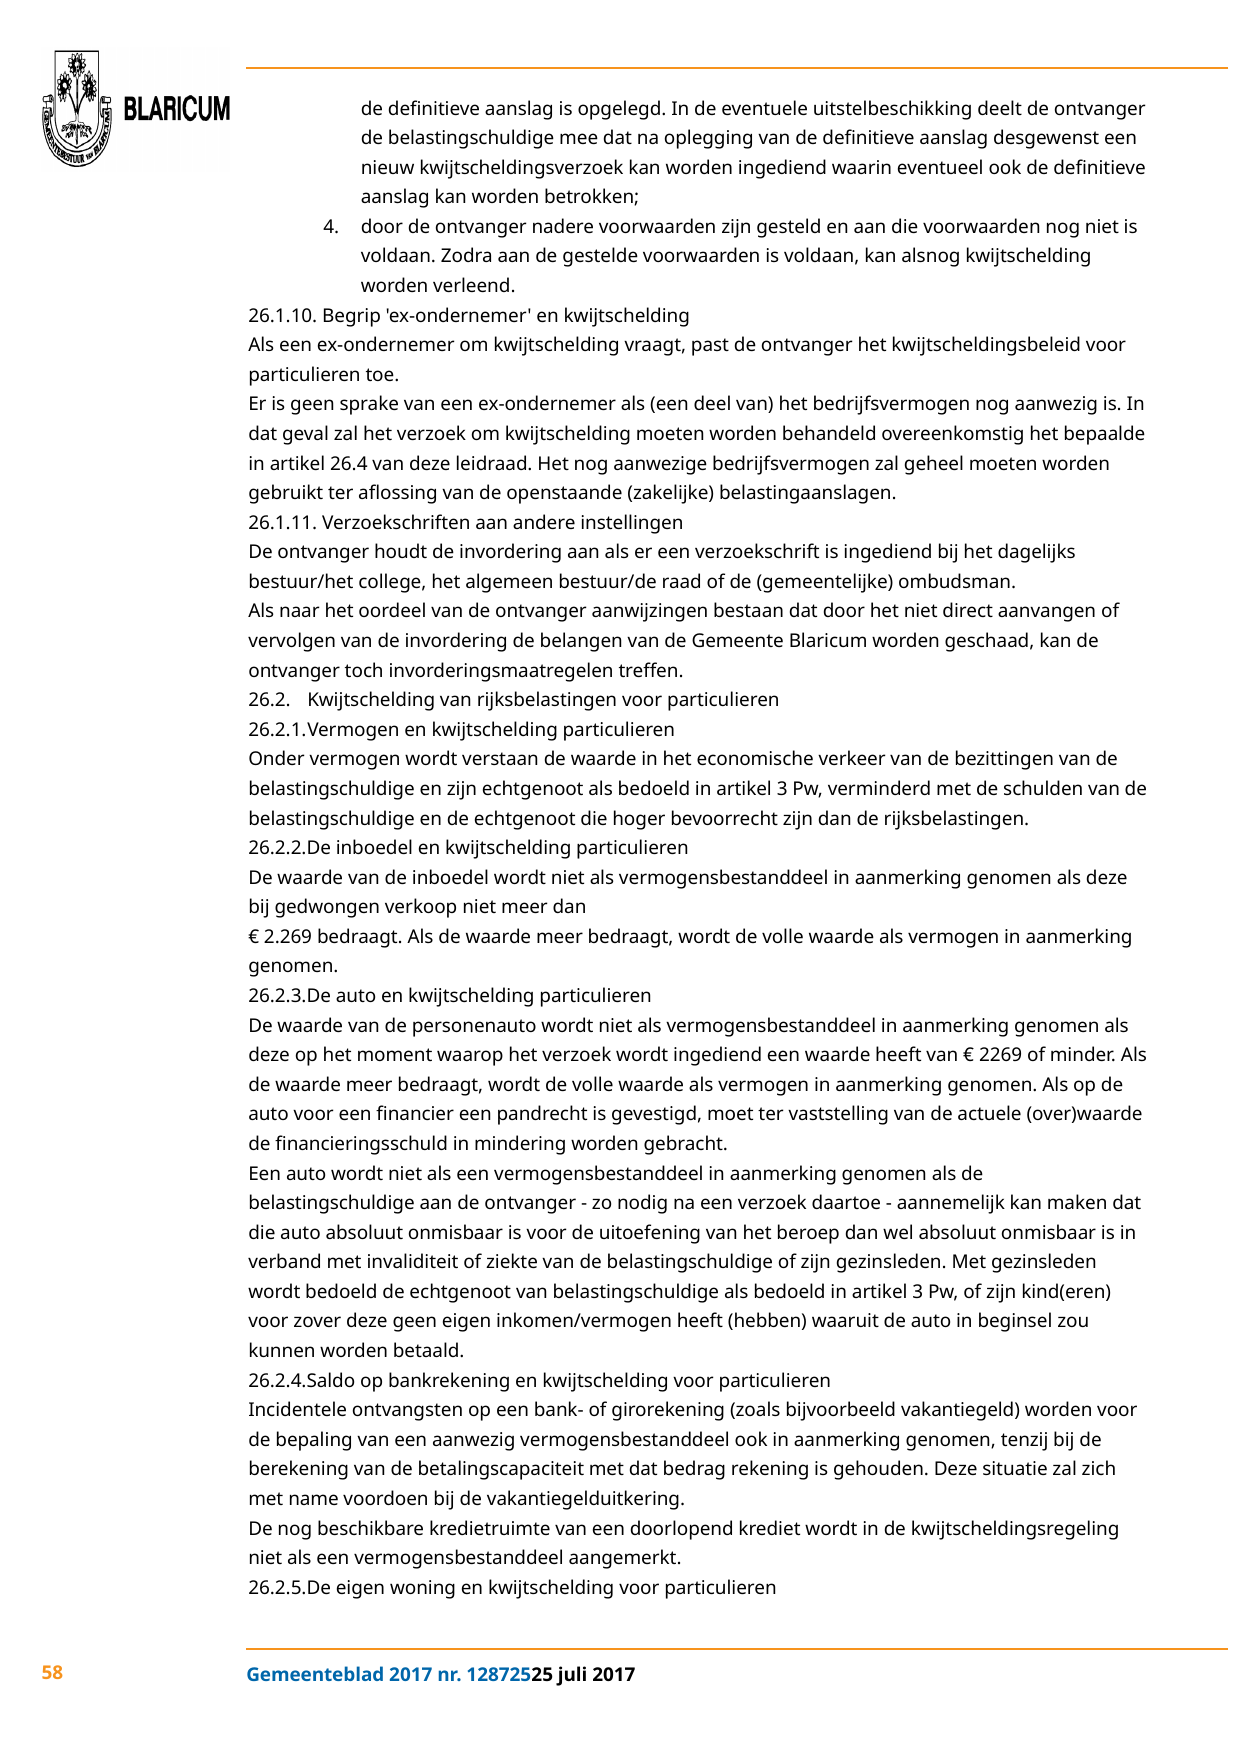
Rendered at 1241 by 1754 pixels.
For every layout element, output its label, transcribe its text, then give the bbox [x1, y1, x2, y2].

text 26.1.11. Verzoekschriften aan andere instellingen [248, 509, 1152, 535]
list Vermogen en kwijtschelding particulieren [248, 716, 1152, 742]
list de definitieve aanslag is opgelegd. In de eventuele uitstelbeschikking deelt de ontvanger de belastingschuldige mee dat na oplegging van de definitieve aanslag desgewenst een nieuw kwijtscheldingsverzoek kan worden ingediend waarin eventueel ook de definitieve aanslag kan worden betrokken; [323, 95, 1152, 209]
list Kwijtschelding van rijksbelastingen voor particulieren [248, 686, 1152, 712]
text Een auto wordt niet als een vermogensbestanddeel in aanmerking genomen als de belastingschuldige aan de ontvanger - zo nodig na een verzoek daartoe - aannemelijk kan maken dat die auto absoluut onmisbaar is voor de uitoefening van het beroep dan wel absoluut onmisbaar is in verband met invaliditeit of ziekte van de belastingschuldige of zijn gezinsleden. Met gezinsleden wordt bedoeld de echtgenoot van belastingschuldige als bedoeld in artikel 3 Pw, of zijn kind(eren) voor zover deze geen eigen inkomen/vermogen heeft (hebben) waaruit de auto in beginsel zou kunnen worden betaald. [248, 1160, 1152, 1363]
text Incidentele ontvangsten op een bank- of girorekening (zoals bijvoorbeeld vakantiegeld) worden voor de bepaling van een aanwezig vermogensbestanddeel ook in aanmerking genomen, tenzij bij de berekening van de betalingscapaciteit met dat bedrag rekening is gehouden. Deze situatie zal zich met name voordoen bij de vakantiegelduitkering. [248, 1396, 1152, 1511]
text De ontvanger houdt de invordering aan als er een verzoekschrift is ingediend bij het dagelijks bestuur/het college, het algemeen bestuur/de raad of de (gemeentelijke) ombudsman. [248, 538, 1152, 594]
text Als naar het oordeel van de ontvanger aanwijzingen bestaan dat door het niet direct aanvangen of vervolgen van de invordering de belangen van de Gemeente Blaricum worden geschaad, kan de ontvanger toch invorderingsmaatregelen treffen. [248, 598, 1152, 683]
picture [41, 47, 231, 172]
list door de ontvanger nadere voorwaarden zijn gesteld en aan die voorwaarden nog niet is voldaan. Zodra aan de gestelde voorwaarden is voldaan, kan alsnog kwijtschelding worden verleend. [323, 213, 1152, 298]
text Er is geen sprake van een ex-ondernemer als (een deel van) het bedrijfsvermogen nog aanwezig is. In dat geval zal het verzoek om kwijtschelding moeten worden behandeld overeenkomstig het bepaalde in artikel 26.4 van deze leidraad. Het nog aanwezige bedrijfsvermogen zal geheel moeten worden gebruikt ter aflossing van de openstaande (zakelijke) belastingaanslagen. [248, 391, 1152, 505]
text De waarde van de personenauto wordt niet als vermogensbestanddeel in aanmerking genomen als deze op het moment waarop het verzoek wordt ingediend een waarde heeft van € 2269 of minder. Als de waarde meer bedraagt, wordt de volle waarde als vermogen in aanmerking genomen. Als op de auto voor een financier een pandrecht is gevestigd, moet ter vaststelling van de actuele (over)waarde de financieringsschuld in mindering worden gebracht. [248, 1012, 1152, 1156]
text 26.2.2.De inboedel en kwijtschelding particulieren [248, 834, 1152, 860]
text De nog beschikbare kredietruimte van een doorlopend krediet wordt in de kwijtscheldingsregeling niet als een vermogensbestanddeel aangemerkt. [248, 1515, 1152, 1570]
text 26.1.10. Begrip 'ex-ondernemer' en kwijtschelding [248, 302, 1152, 328]
text 26.2.3.De auto en kwijtschelding particulieren [248, 982, 1152, 1008]
text De waarde van de inboedel wordt niet als vermogensbestanddeel in aanmerking genomen als deze bij gedwongen verkoop niet meer dan [248, 864, 1152, 919]
text Onder vermogen wordt verstaan de waarde in het economische verkeer van de bezittingen van de belastingschuldige en zijn echtgenoot als bedoeld in artikel 3 Pw, verminderd met de schulden van de belastingschuldige en de echtgenoot die hoger bevoorrecht zijn dan de rijksbelastingen. [248, 746, 1152, 831]
text € 2.269 bedraagt. Als de waarde meer bedraagt, wordt de volle waarde als vermogen in aanmerking genomen. [248, 923, 1152, 978]
text 26.2.4.Saldo op bankrekening en kwijtschelding voor particulieren [248, 1367, 1152, 1393]
text 26.2.5.De eigen woning en kwijtschelding voor particulieren [248, 1574, 1152, 1600]
text Als een ex-ondernemer om kwijtschelding vraagt, past de ontvanger het kwijtscheldingsbeleid voor particulieren toe. [248, 331, 1152, 387]
